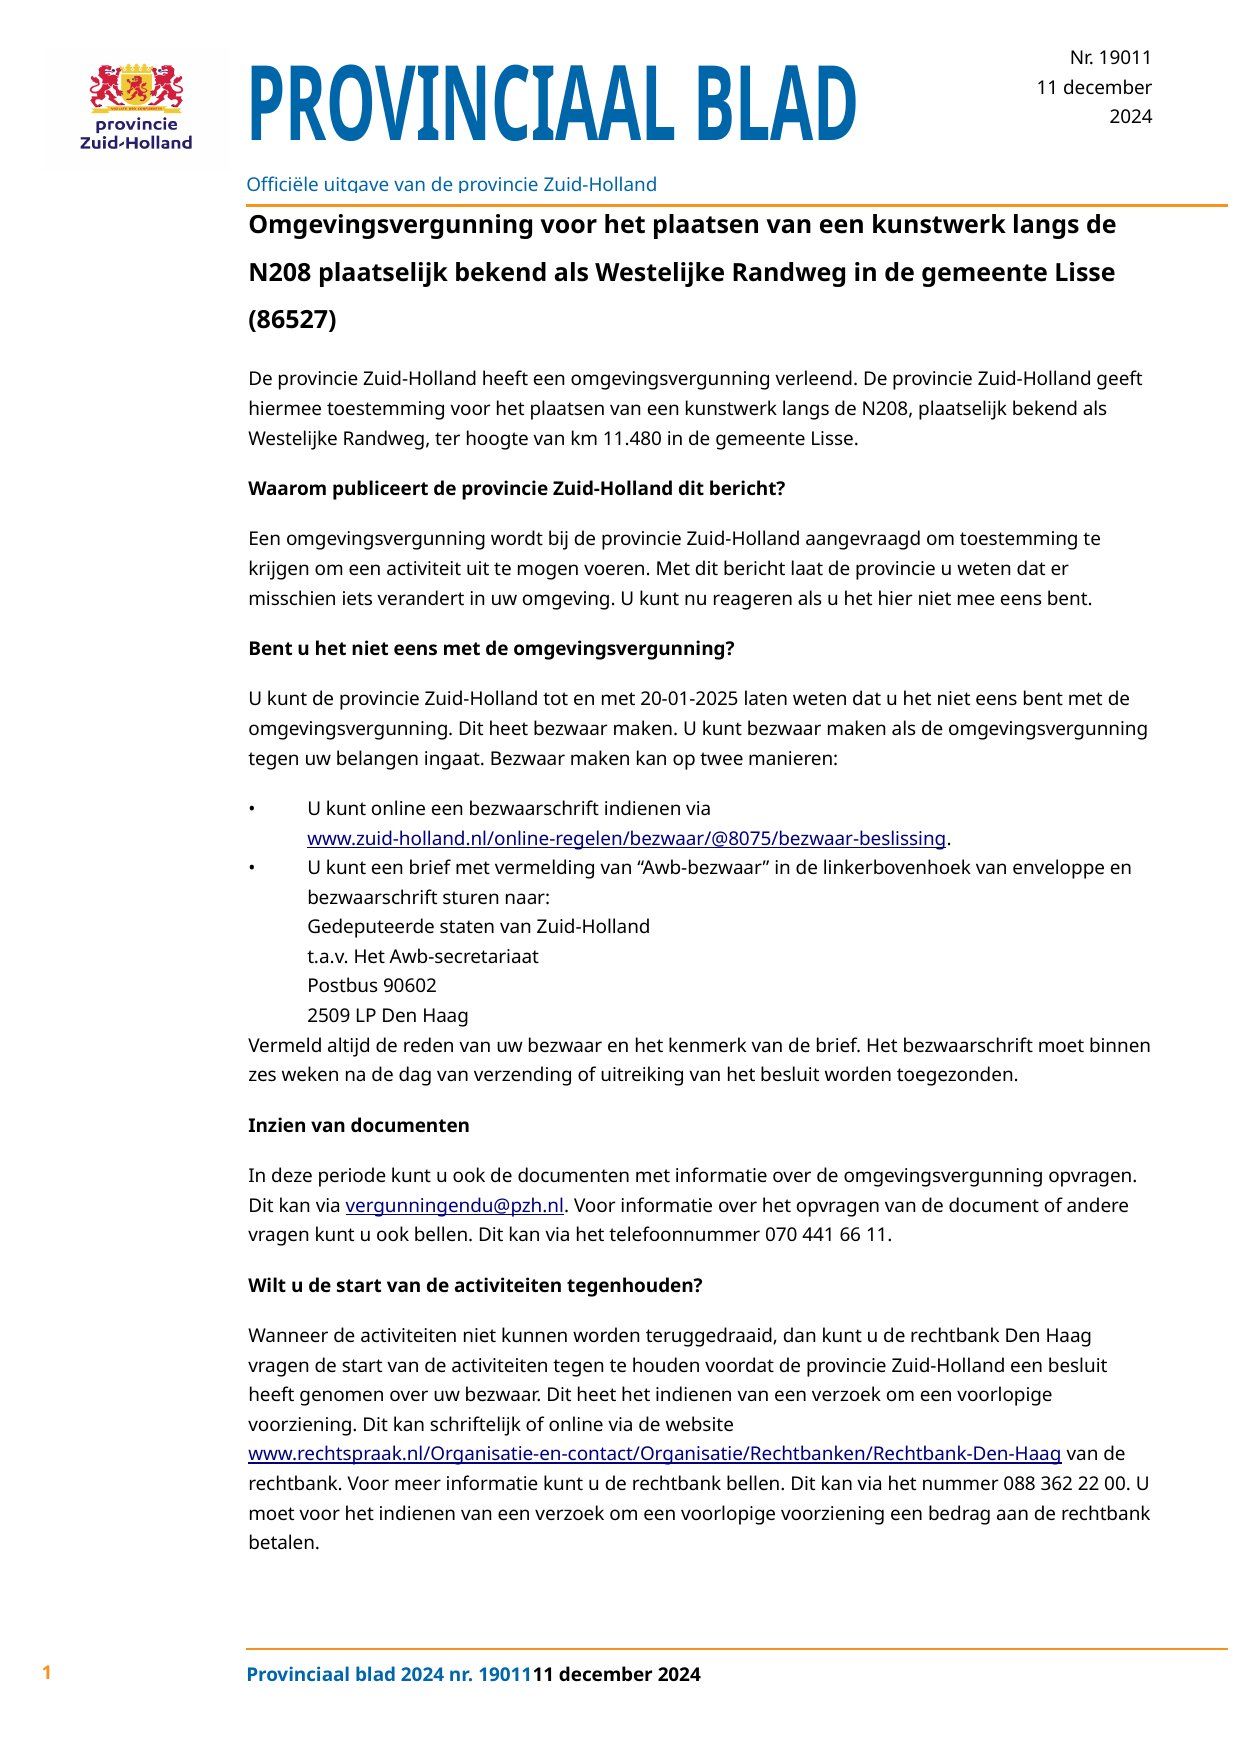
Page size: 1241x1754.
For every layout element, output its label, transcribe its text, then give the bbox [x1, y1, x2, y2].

text Omgevingsvergunning voor het plaatsen van een kunstwerk langs de N208 plaatselijk bekend als Westelijke Randweg in de gemeente Lisse (86527) [248, 207, 1152, 336]
list Gedeputeerde staten van Zuid-Holland [248, 913, 1152, 939]
list U kunt een brief met vermelding van “Awb-bezwaar” in de linkerbovenhoek van enveloppe en bezwaarschrift sturen naar: [248, 854, 1152, 909]
text De provincie Zuid-Holland heeft een omgevingsvergunning verleend. De provincie Zuid-Holland geeft hiermee toestemming voor het plaatsen van een kunstwerk langs de N208, plaatselijk bekend als Westelijke Randweg, ter hoogte van km 11.480 in de gemeente Lisse. [248, 366, 1152, 450]
text Wanneer de activiteiten niet kunnen worden teruggedraaid, dan kunt u de rechtbank Den Haag vragen de start van de activiteiten tegen te houden voordat de provincie Zuid-Holland een besluit heeft genomen over uw bezwaar. Dit heet het indienen van een verzoek om een voorlopige voorziening. Dit kan schriftelijk of online via de website www.rechtspraak.nl/Organisatie-en-contact/Organisatie/Rechtbanken/Rechtbank-Den-Haag van de rechtbank. Voor meer informatie kunt u de rechtbank bellen. Dit kan via het nummer 088 362 22 00. U moet voor het indienen van een verzoek om een voorlopige voorziening een bedrag aan de rechtbank betalen. [248, 1322, 1152, 1555]
text Inzien van documenten [248, 1112, 1152, 1137]
list U kunt online een bezwaarschrift indienen via www.zuid-holland.nl/online-regelen/bezwaar/@8075/bezwaar-beslissing. [248, 795, 1152, 850]
text In deze periode kunt u ook de documenten met informatie over de omgevingsvergunning opvragen. Dit kan via vergunningendu@pzh.nl. Voor informatie over het opvragen van de document of andere vragen kunt u ook bellen. Dit kan via het telefoonnummer 070 441 66 11. [248, 1162, 1152, 1247]
text U kunt de provincie Zuid-Holland tot en met 20-01-2025 laten weten dat u het niet eens bent met de omgevingsvergunning. Dit heet bezwaar maken. U kunt bezwaar maken als de omgevingsvergunning tegen uw belangen ingaat. Bezwaar maken kan op twee manieren: [248, 686, 1152, 770]
text Een omgevingsvergunning wordt bij de provincie Zuid-Holland aangevraagd om toestemming te krijgen om een activiteit uit te mogen voeren. Met dit bericht laat de provincie u weten dat er misschien iets verandert in uw omgeving. U kunt nu reageren als u het hier niet mee eens bent. [248, 526, 1152, 610]
text Waarom publiceert de provincie Zuid-Holland dit bericht? [248, 475, 1152, 501]
list t.a.v. Het Awb-secretariaat [248, 943, 1152, 969]
list 2509 LP Den Haag [248, 1002, 1152, 1028]
text Bent u het niet eens met de omgevingsvergunning? [248, 635, 1152, 661]
text Vermeld altijd de reden van uw bezwaar en het kenmerk van de brief. Het bezwaarschrift moet binnen zes weken na de dag van verzending of uitreiking van het besluit worden toegezonden. [248, 1032, 1152, 1087]
picture [41, 47, 231, 172]
text Wilt u de start van de activiteiten tegenhouden? [248, 1272, 1152, 1297]
list Postbus 90602 [248, 973, 1152, 998]
